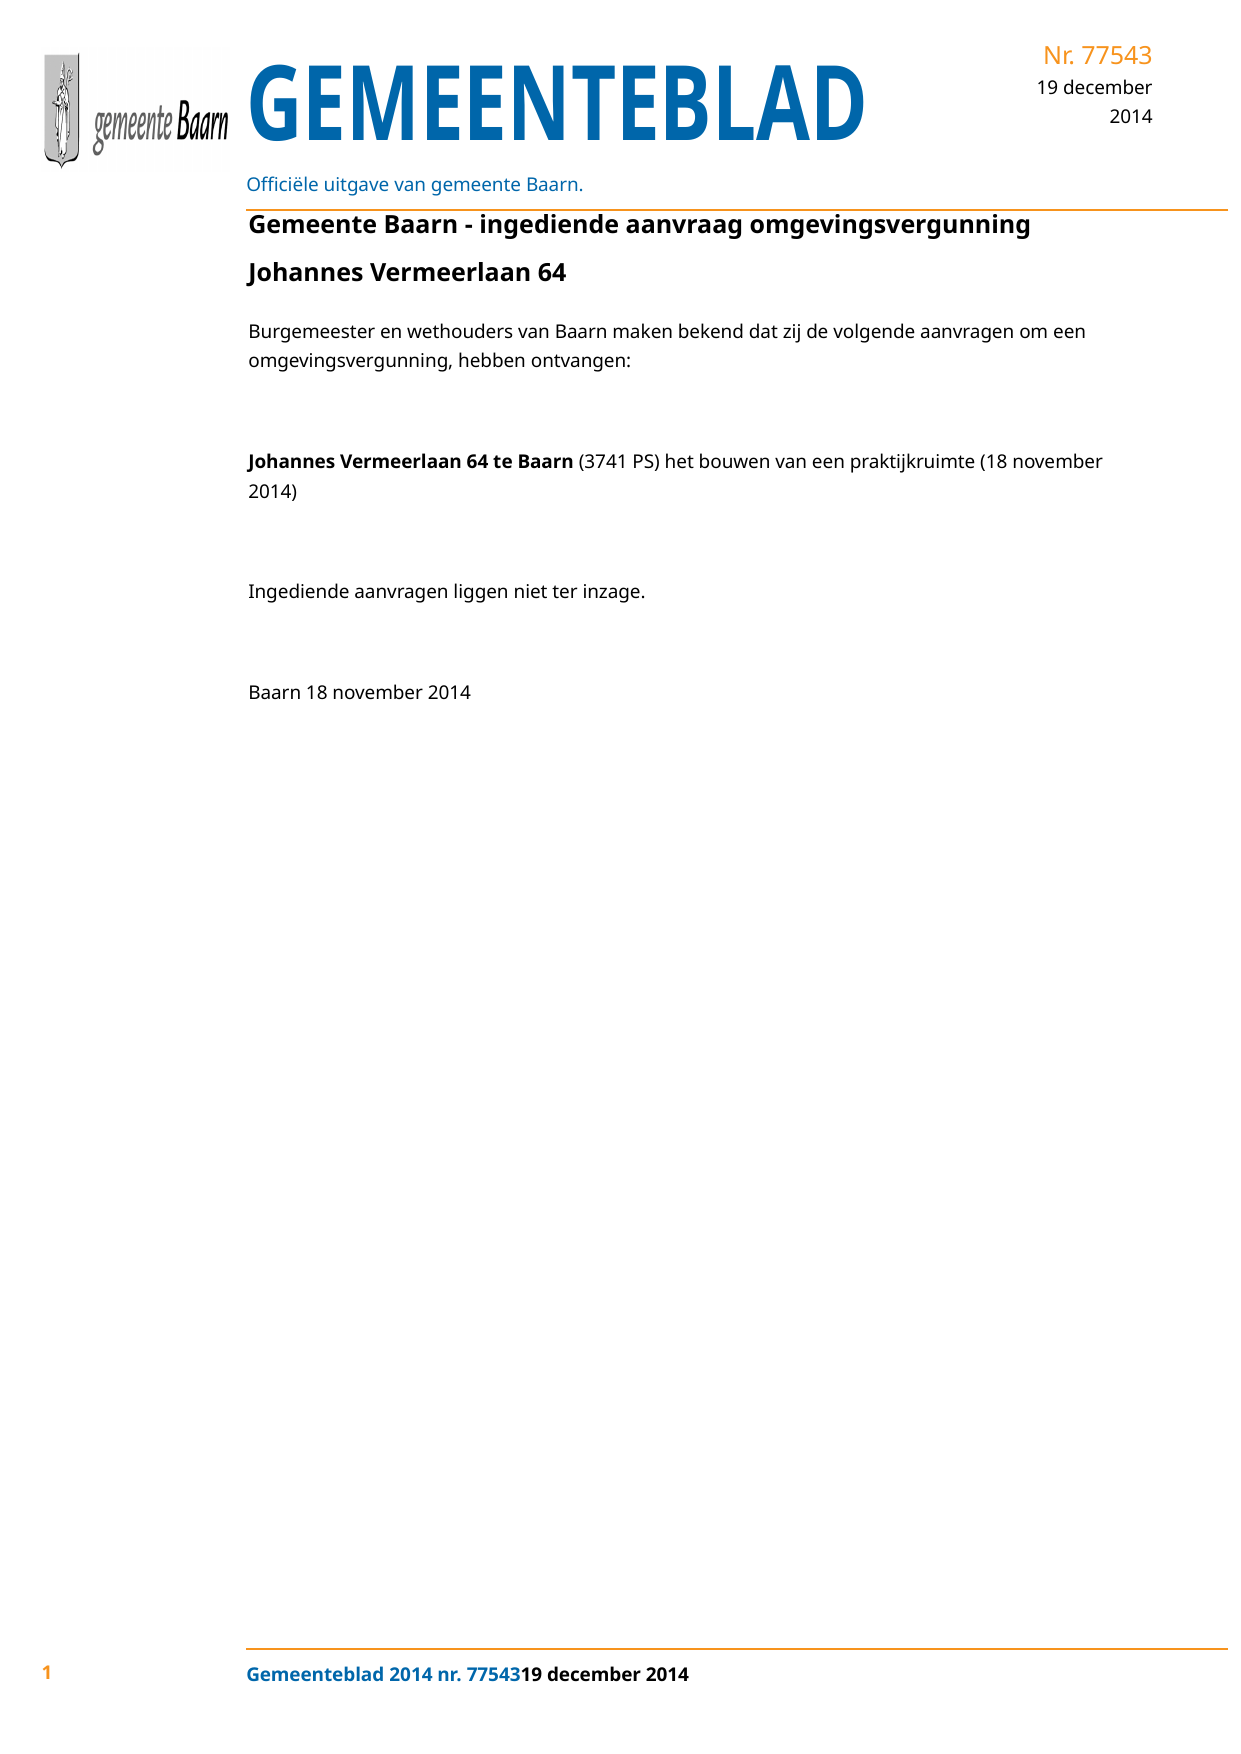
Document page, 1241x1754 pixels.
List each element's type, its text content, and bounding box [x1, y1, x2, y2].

text Johannes Vermeerlaan 64 te Baarn (3741 PS) het bouwen van een praktijkruimte (18 november 2014) [248, 448, 1152, 504]
text Baarn 18 november 2014 [248, 679, 1152, 705]
text Burgemeester en wethouders van Baarn maken bekend dat zij de volgende aanvragen om een omgevingsvergunning, hebben ontvangen: [248, 318, 1152, 373]
picture [41, 47, 231, 172]
text Gemeente Baarn - ingediende aanvraag omgevingsvergunning Johannes Vermeerlaan 64 [248, 211, 1152, 288]
text Ingediende aanvragen liggen niet ter inzage. [248, 579, 1152, 604]
